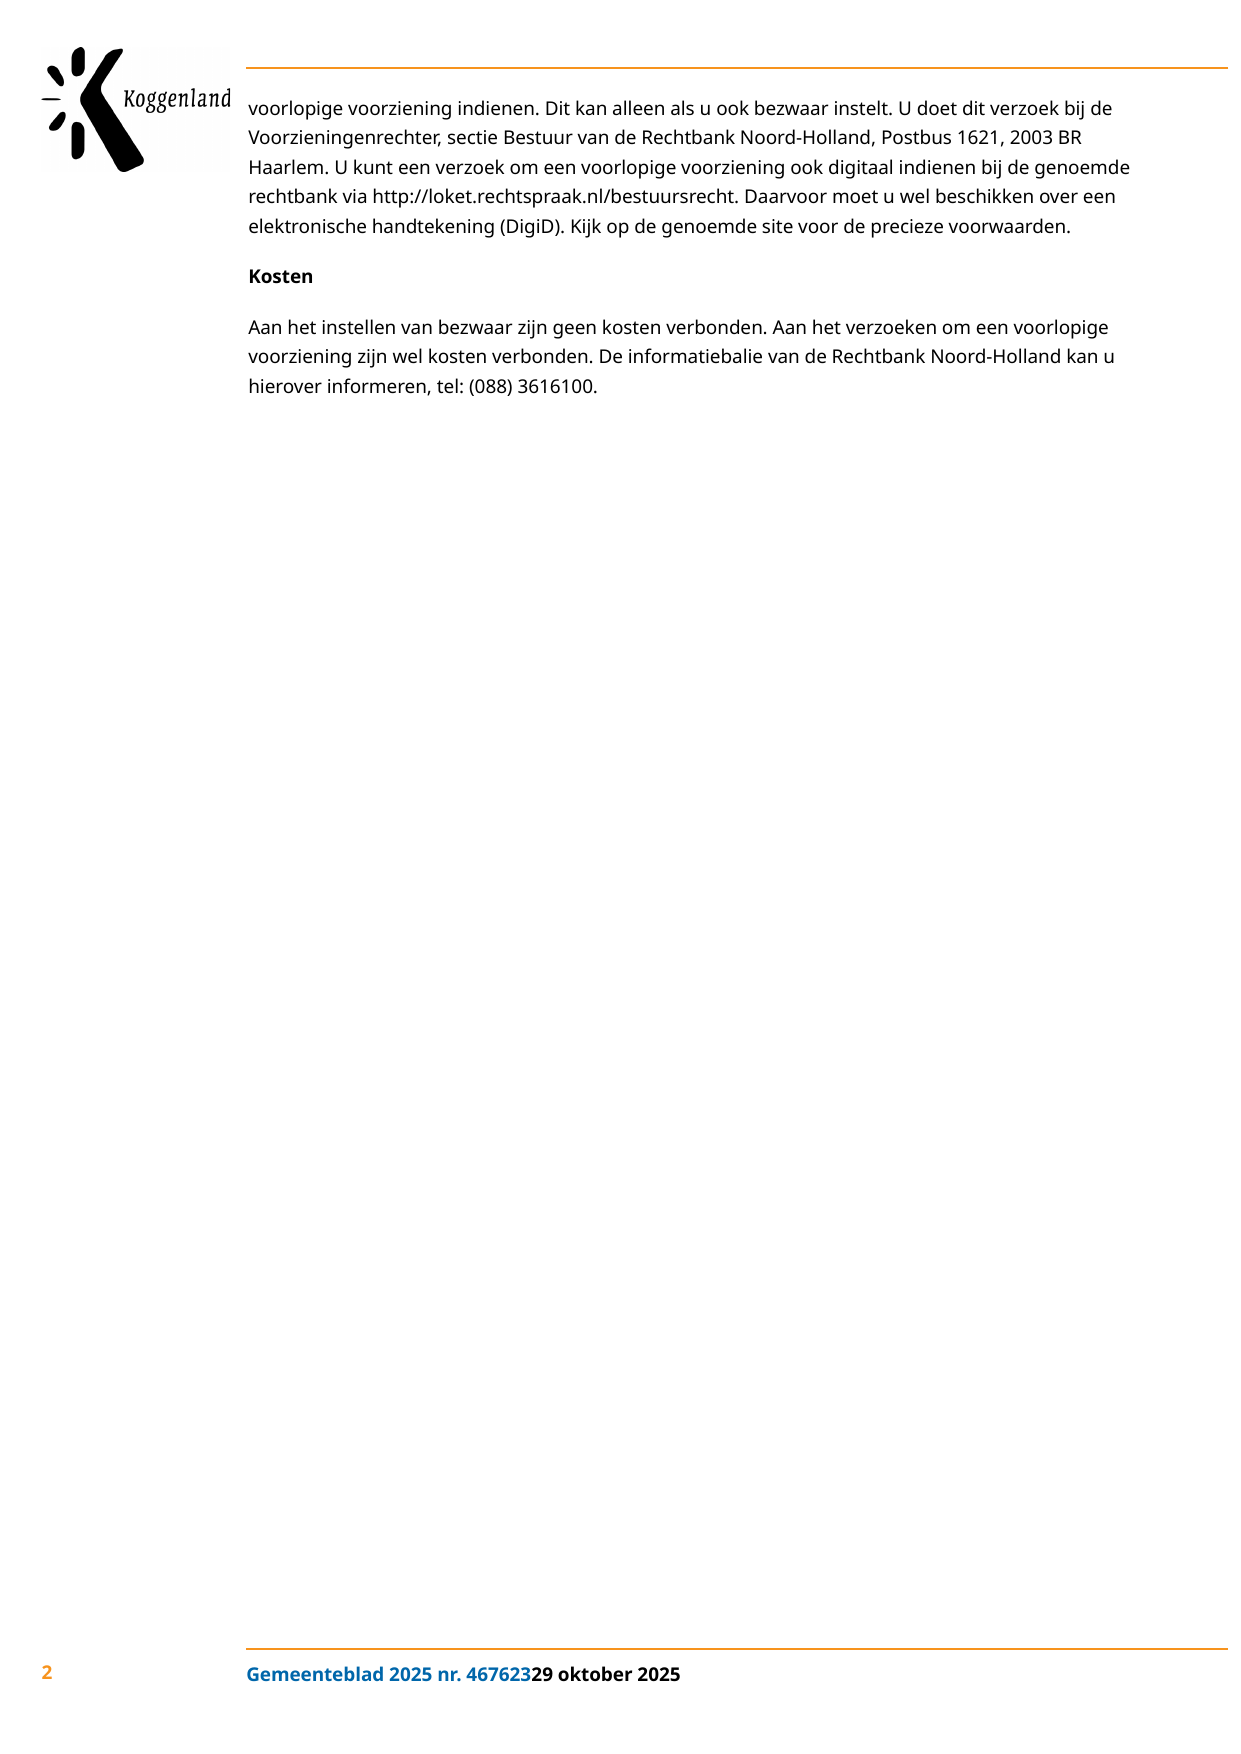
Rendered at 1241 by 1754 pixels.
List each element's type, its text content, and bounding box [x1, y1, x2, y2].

text voorlopige voorziening indienen. Dit kan alleen als u ook bezwaar instelt. U doet dit verzoek bij de Voorzieningenrechter, sectie Bestuur van de Rechtbank Noord-Holland, Postbus 1621, 2003 BR Haarlem. U kunt een verzoek om een voorlopige voorziening ook digitaal indienen bij de genoemde rechtbank via http://loket.rechtspraak.nl/bestuursrecht. Daarvoor moet u wel beschikken over een elektronische handtekening (DigiD). Kijk op de genoemde site voor de precieze voorwaarden. [248, 95, 1152, 239]
text Aan het instellen van bezwaar zijn geen kosten verbonden. Aan het verzoeken om een voorlopige voorziening zijn wel kosten verbonden. De informatiebalie van de Rechtbank Noord-Holland kan u hierover informeren, tel: (088) 3616100. [248, 314, 1152, 399]
picture [41, 47, 231, 172]
text Kosten [248, 263, 1152, 289]
